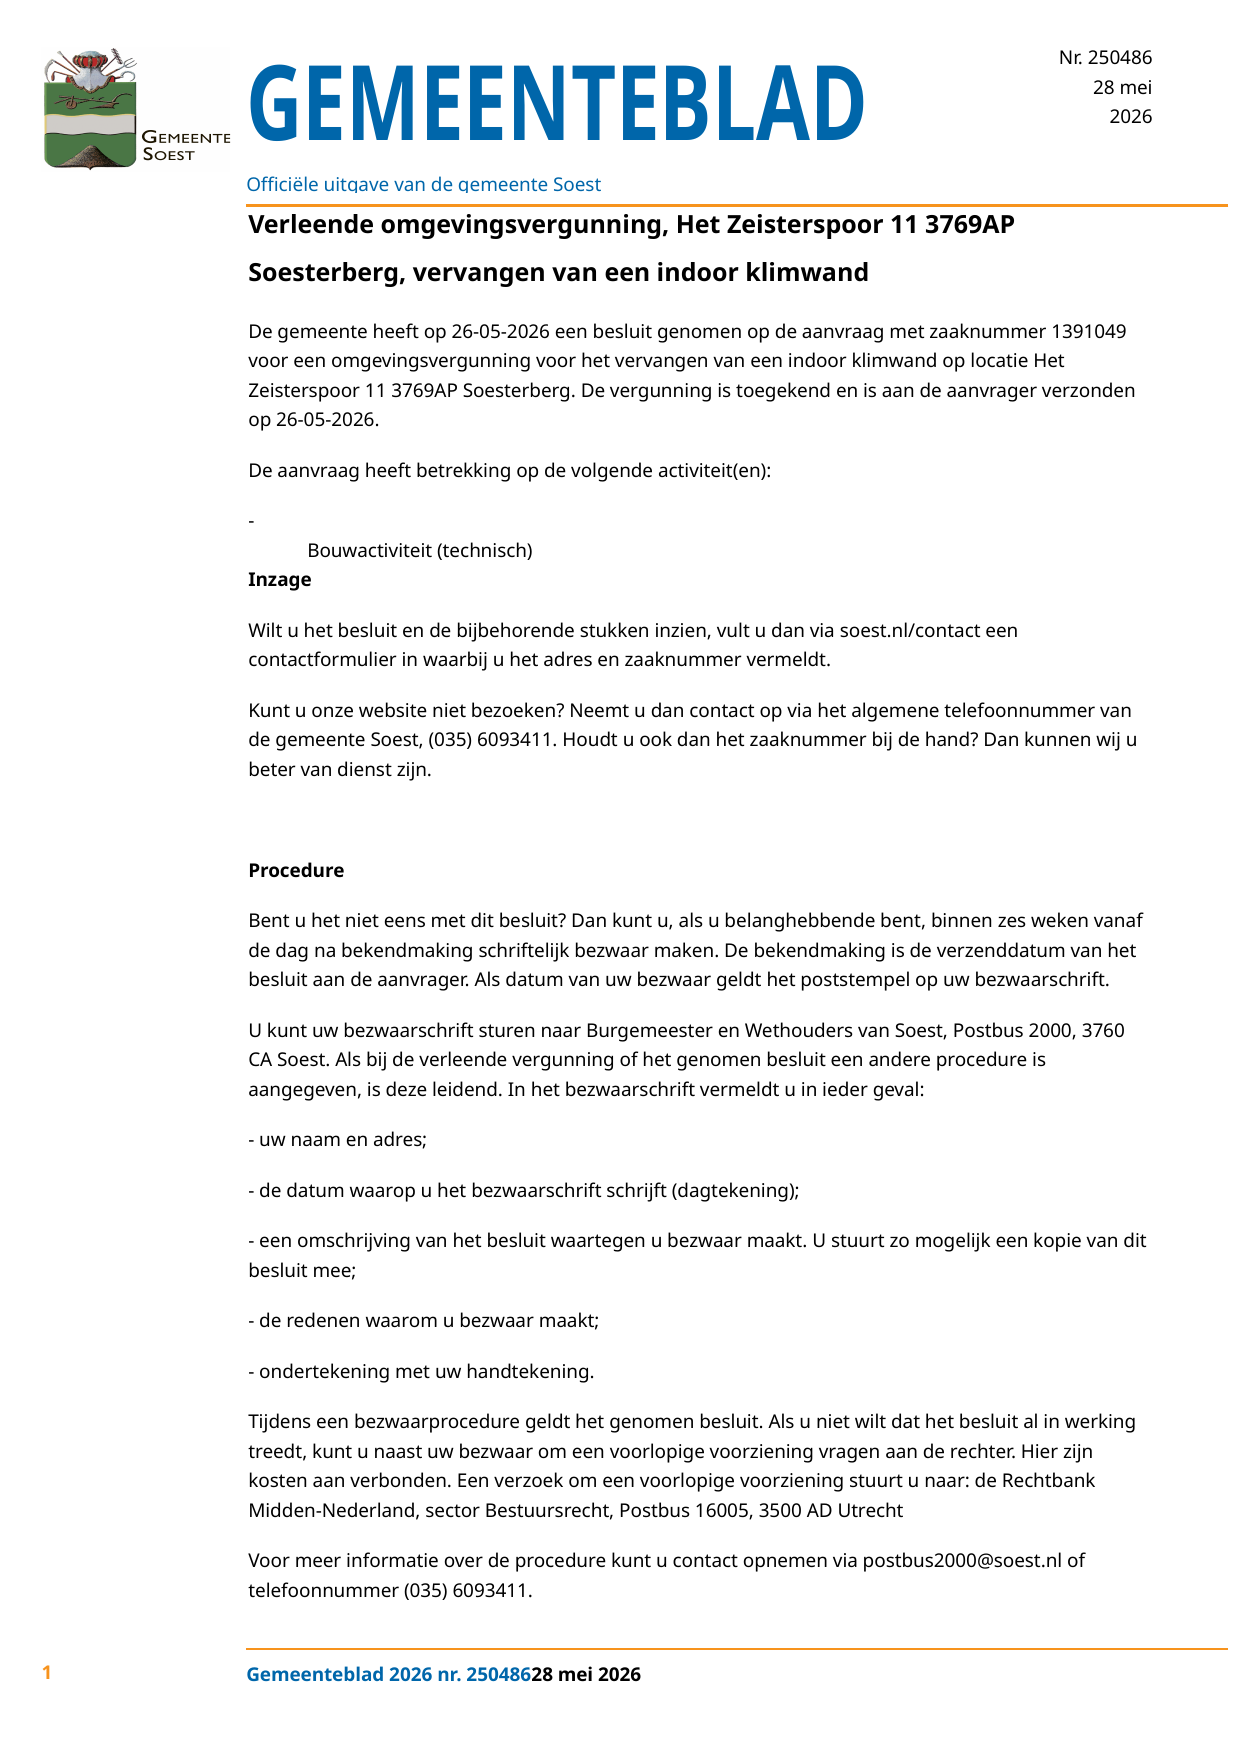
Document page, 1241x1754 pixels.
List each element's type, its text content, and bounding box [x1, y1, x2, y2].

text Procedure [248, 857, 1152, 883]
text Verleende omgevingsvergunning, Het Zeisterspoor 11 3769AP Soesterberg, vervangen van een indoor klimwand [248, 207, 1152, 288]
text De gemeente heeft op 26-05-2026 een besluit genomen op de aanvraag met zaaknummer 1391049 voor een omgevingsvergunning voor het vervangen van een indoor klimwand op locatie Het Zeisterspoor 11 3769AP Soesterberg. De vergunning is toegekend en is aan de aanvrager verzonden op 26-05-2026. [248, 318, 1152, 432]
text Kunt u onze website niet bezoeken? Neemt u dan contact op via het algemene telefoonnummer van de gemeente Soest, (035) 6093411. Houdt u ook dan het zaaknummer bij de hand? Dan kunnen wij u beter van dienst zijn. [248, 697, 1152, 782]
text - een omschrijving van het besluit waartegen u bezwaar maakt. U stuurt zo mogelijk een kopie van dit besluit mee; [248, 1227, 1152, 1283]
picture [41, 47, 231, 172]
text - de datum waarop u het bezwaarschrift schrijft (dagtekening); [248, 1177, 1152, 1203]
list Bouwactiviteit (technisch) [248, 537, 1152, 563]
text De aanvraag heeft betrekking op de volgende activiteit(en): [248, 457, 1152, 483]
text Bent u het niet eens met dit besluit? Dan kunt u, als u belanghebbende bent, binnen zes weken vanaf de dag na bekendmaking schriftelijk bezwaar maken. De bekendmaking is de verzenddatum van het besluit aan de aanvrager. Als datum van uw bezwaar geldt het poststempel op uw bezwaarschrift. [248, 907, 1152, 992]
text Inzage [248, 567, 1152, 592]
text U kunt uw bezwaarschrift sturen naar Burgemeester en Wethouders van Soest, Postbus 2000, 3760 CA Soest. Als bij de verleende vergunning of het genomen besluit een andere procedure is aangegeven, is deze leidend. In het bezwaarschrift vermeldt u in ieder geval: [248, 1017, 1152, 1102]
text Wilt u het besluit en de bijbehorende stukken inzien, vult u dan via soest.nl/contact een contactformulier in waarbij u het adres en zaaknummer vermeldt. [248, 617, 1152, 672]
text Tijdens een bezwaarprocedure geldt het genomen besluit. Als u niet wilt dat het besluit al in werking treedt, kunt u naast uw bezwaar om een voorlopige voorziening vragen aan de rechter. Hier zijn kosten aan verbonden. Een verzoek om een voorlopige voorziening stuurt u naar: de Rechtbank Midden-Nederland, sector Bestuursrecht, Postbus 16005, 3500 AD Utrecht [248, 1408, 1152, 1523]
text - de redenen waarom u bezwaar maakt; [248, 1307, 1152, 1333]
text - ondertekening met uw handtekening. [248, 1358, 1152, 1384]
text - uw naam en adres; [248, 1127, 1152, 1152]
text Voor meer informatie over de procedure kunt u contact opnemen via postbus2000@soest.nl of telefoonnummer (035) 6093411. [248, 1547, 1152, 1603]
